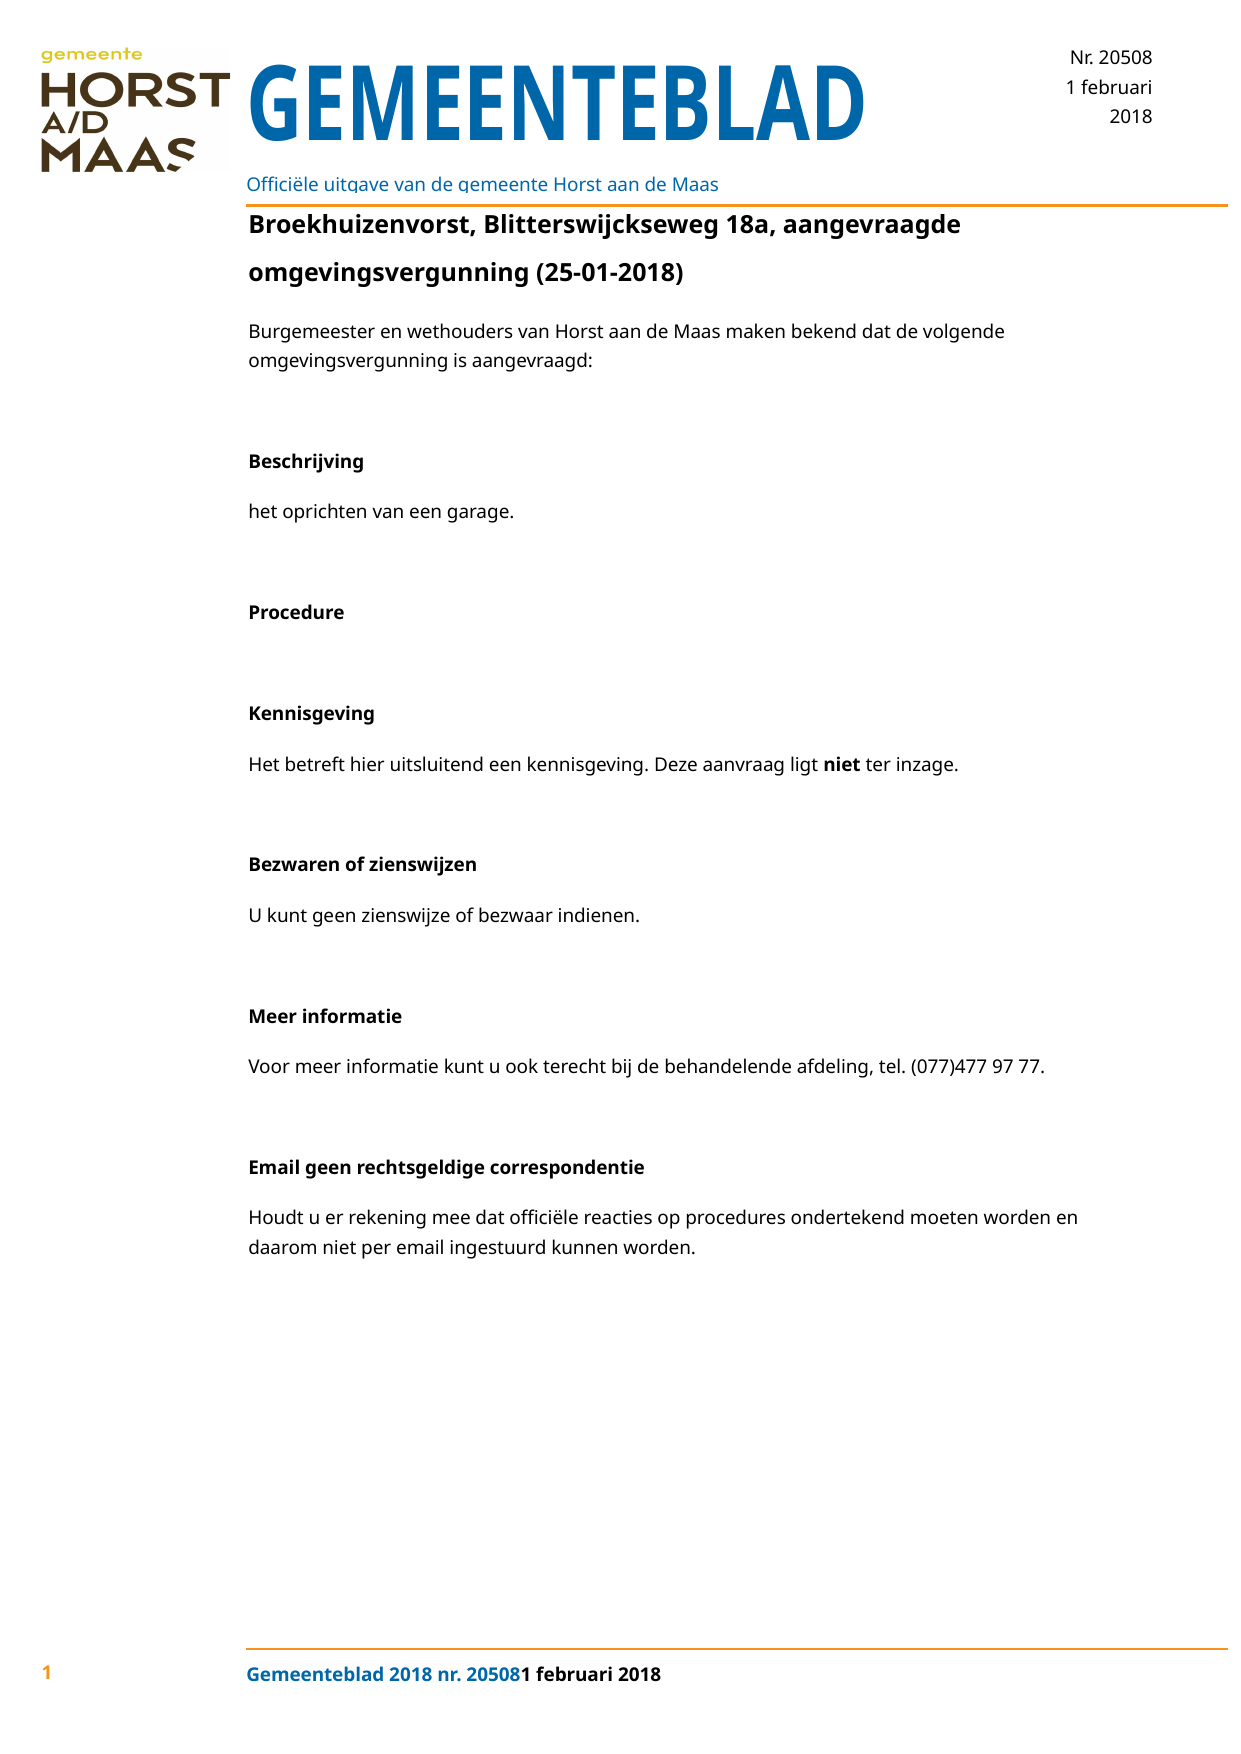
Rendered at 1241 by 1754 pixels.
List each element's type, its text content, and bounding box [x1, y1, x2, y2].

text Procedure [248, 599, 1152, 625]
text Houdt u er rekening mee dat officiële reacties op procedures ondertekend moeten worden en daarom niet per email ingestuurd kunnen worden. [248, 1204, 1152, 1260]
text Het betreft hier uitsluitend een kennisgeving. Deze aanvraag ligt niet ter inzage. [248, 751, 1152, 777]
text het oprichten van een garage. [248, 499, 1152, 524]
text Meer informatie [248, 1003, 1152, 1029]
text Voor meer informatie kunt u ook terecht bij de behandelende afdeling, tel. (077)477 97 77. [248, 1053, 1152, 1079]
text Broekhuizenvorst, Blitterswijckseweg 18a, aangevraagde omgevingsvergunning (25-01-2018) [248, 207, 1152, 288]
text Burgemeester en wethouders van Horst aan de Maas maken bekend dat de volgende omgevingsvergunning is aangevraagd: [248, 318, 1152, 373]
text U kunt geen zienswijze of bezwaar indienen. [248, 902, 1152, 928]
picture [41, 47, 231, 172]
text Email geen rechtsgeldige correspondentie [248, 1154, 1152, 1180]
text Beschrijving [248, 448, 1152, 474]
text Kennisgeving [248, 700, 1152, 726]
text Bezwaren of zienswijzen [248, 852, 1152, 877]
